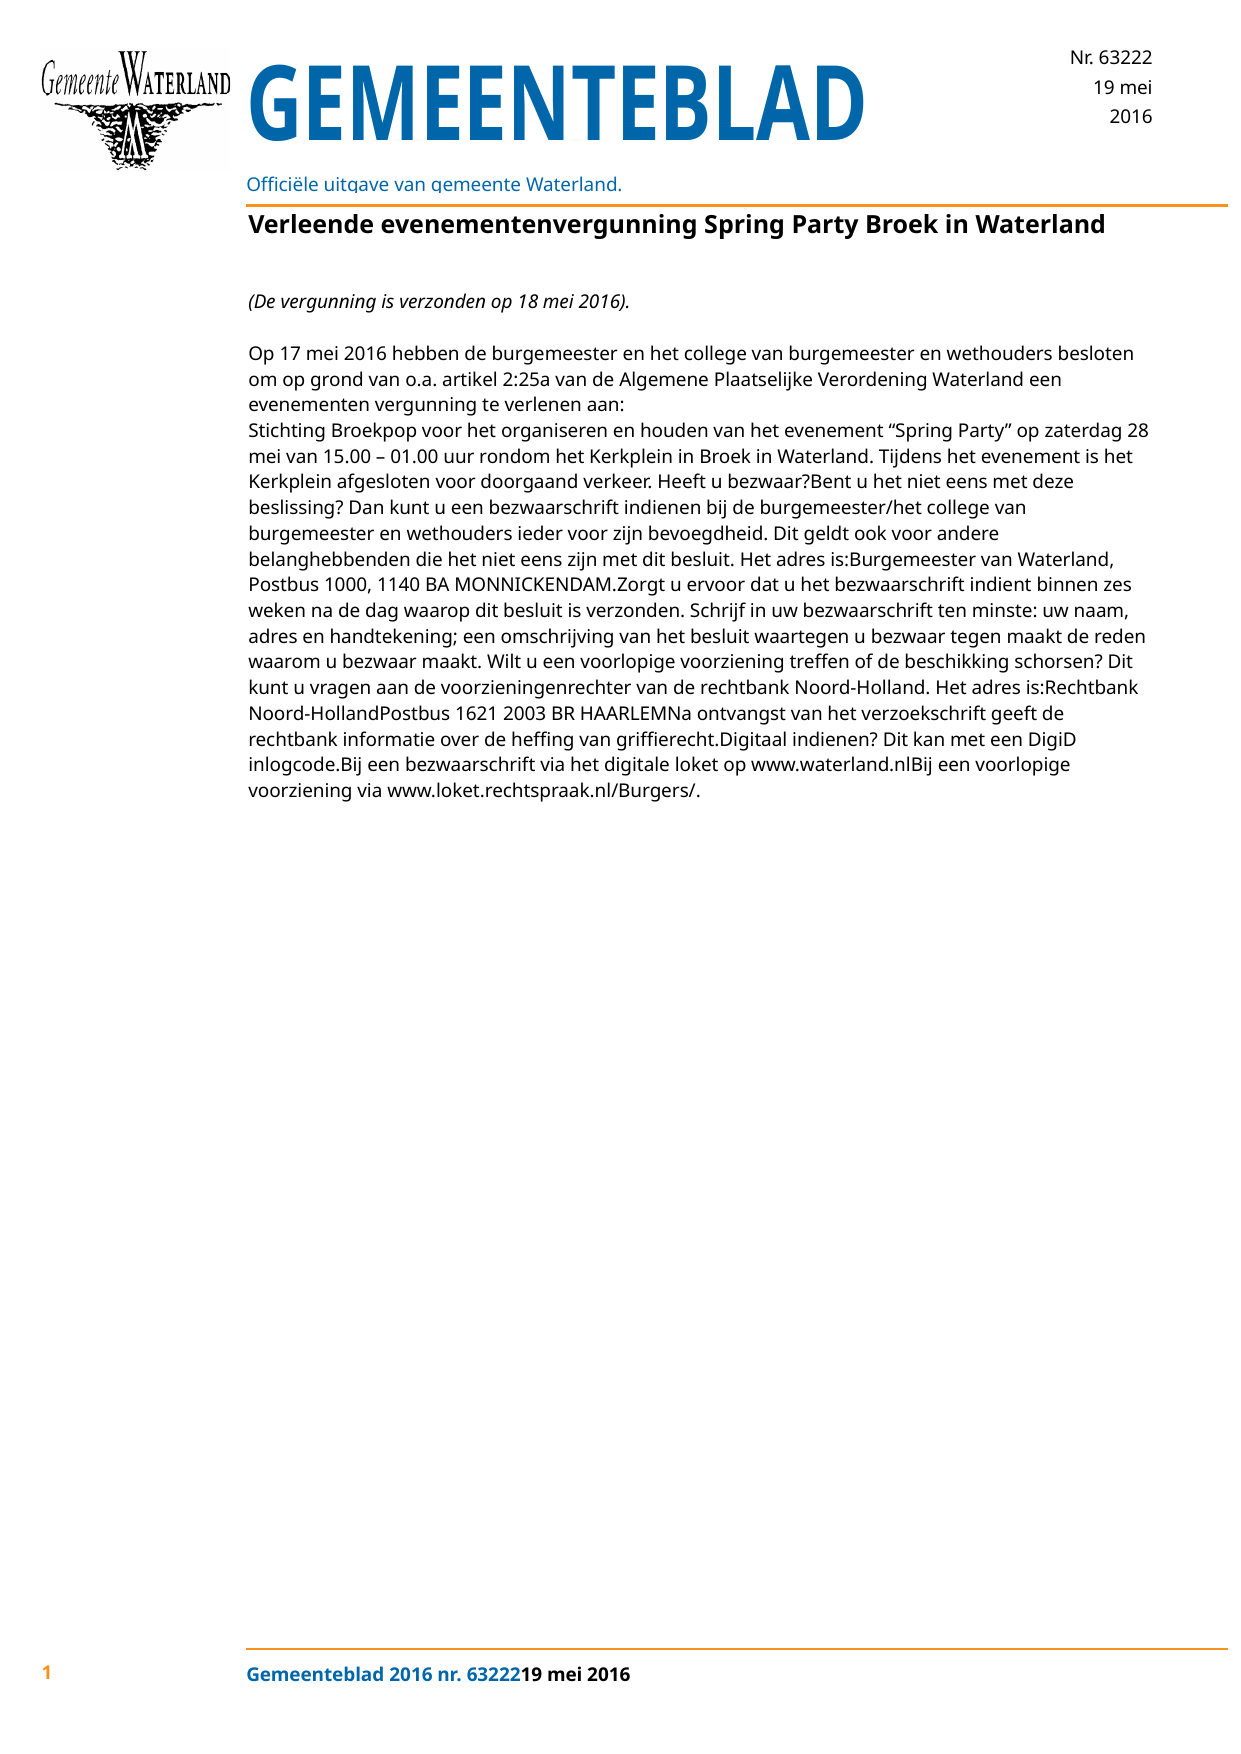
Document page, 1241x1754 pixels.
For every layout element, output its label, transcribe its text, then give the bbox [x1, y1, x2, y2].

text Op 17 mei 2016 hebben de burgemeester en het college van burgemeester en wethouders besloten om op grond van o.a. artikel 2:25a van de Algemene Plaatselijke Verordening Waterland een evenementen vergunning te verlenen aan: [248, 340, 1152, 417]
text Stichting Broekpop voor het organiseren en houden van het evenement “Spring Party” op zaterdag 28 mei van 15.00 – 01.00 uur rondom het Kerkplein in Broek in Waterland. Tijdens het evenement is het Kerkplein afgesloten voor doorgaand verkeer. Heeft u bezwaar?Bent u het niet eens met deze beslissing? Dan kunt u een bezwaarschrift indienen bij de burgemeester/het college van burgemeester en wethouders ieder voor zijn bevoegdheid. Dit geldt ook voor andere belanghebbenden die het niet eens zijn met dit besluit. Het adres is:Burgemeester van Waterland, Postbus 1000, 1140 BA MONNICKENDAM.Zorgt u ervoor dat u het bezwaarschrift indient binnen zes weken na de dag waarop dit besluit is verzonden. Schrijf in uw bezwaarschrift ten minste: uw naam, adres en handtekening; een omschrijving van het besluit waartegen u bezwaar tegen maakt de reden waarom u bezwaar maakt. Wilt u een voorlopige voorziening treffen of de beschikking schorsen? Dit kunt u vragen aan de voorzieningenrechter van de rechtbank Noord-Holland. Het adres is:Rechtbank Noord-HollandPostbus 1621 2003 BR HAARLEMNa ontvangst van het verzoekschrift geeft de rechtbank informatie over de heffing van griffierecht.Digitaal indienen? Dit kan met een DigiD inlogcode.Bij een bezwaarschrift via het digitale loket op www.waterland.nlBij een voorlopige voorziening via www.loket.rechtspraak.nl/Burgers/. [248, 417, 1152, 803]
picture [41, 47, 231, 172]
text (De vergunning is verzonden op 18 mei 2016). [248, 288, 1152, 314]
text Verleende evenementenvergunning Spring Party Broek in Waterland [248, 207, 1152, 241]
